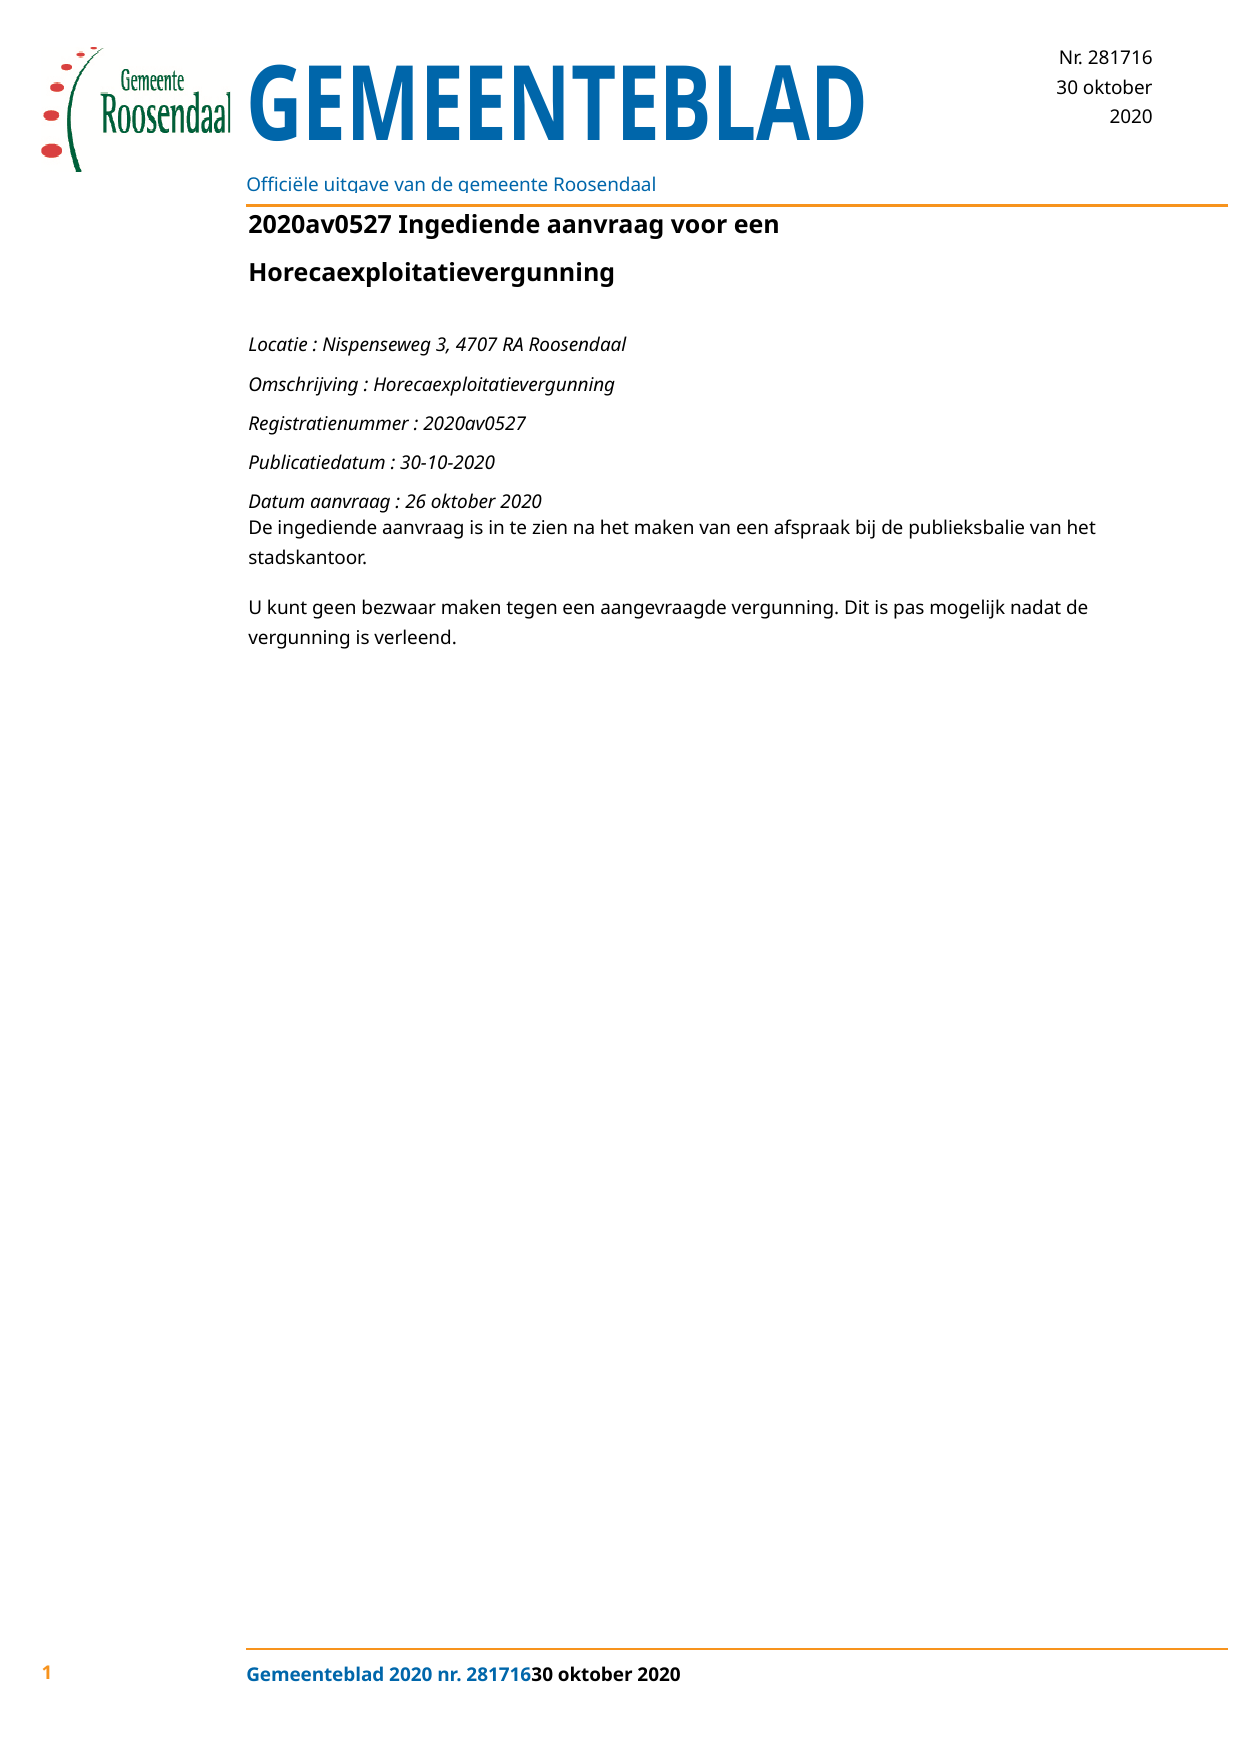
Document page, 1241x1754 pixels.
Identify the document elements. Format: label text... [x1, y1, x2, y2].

picture [41, 47, 231, 172]
text Omschrijving : Horecaexploitatievergunning [248, 371, 1152, 396]
text Datum aanvraag : 26 oktober 2020 [248, 488, 1152, 514]
text Registratienummer : 2020av0527 [248, 410, 1152, 436]
text 2020av0527 Ingediende aanvraag voor een Horecaexploitatievergunning [248, 207, 1152, 288]
text Publicatiedatum : 30-10-2020 [248, 449, 1152, 475]
text U kunt geen bezwaar maken tegen een aangevraagde vergunning. Dit is pas mogelijk nadat de vergunning is verleend. [248, 594, 1152, 649]
text Locatie : Nispenseweg 3, 4707 RA Roosendaal [248, 331, 1152, 357]
text De ingediende aanvraag is in te zien na het maken van een afspraak bij de publieksbalie van het stadskantoor. [248, 514, 1152, 569]
